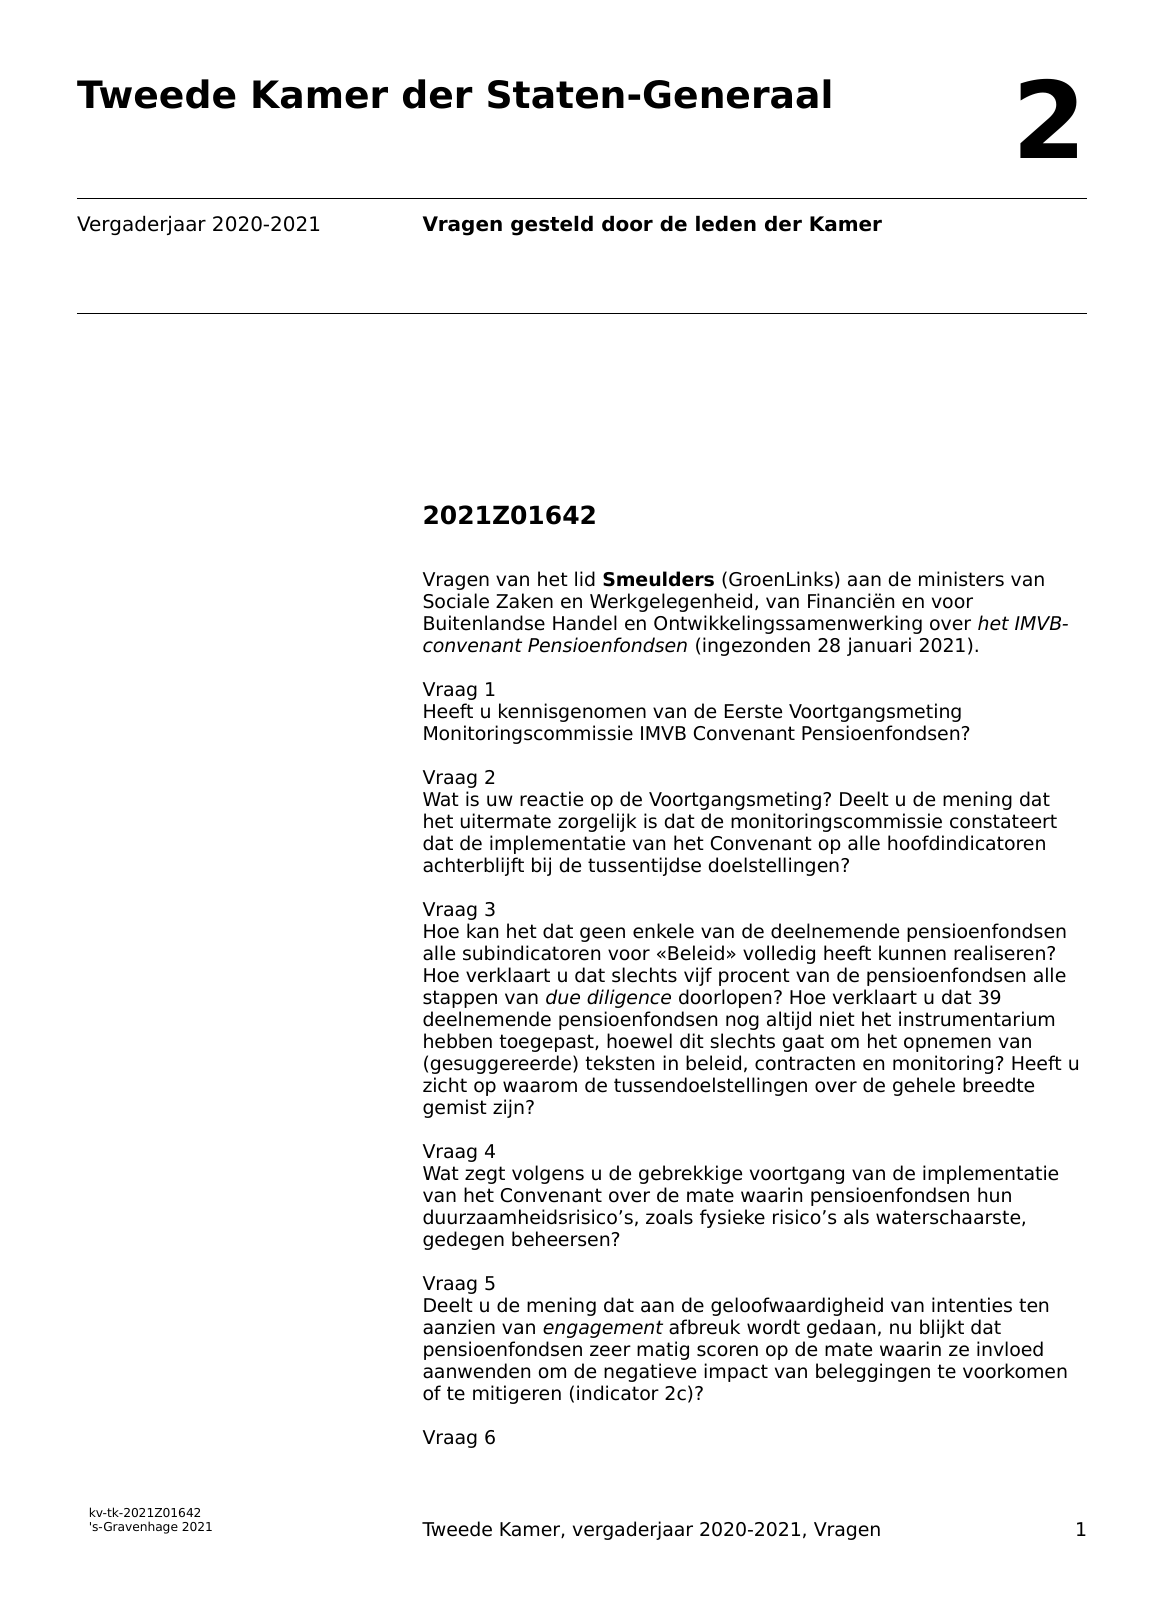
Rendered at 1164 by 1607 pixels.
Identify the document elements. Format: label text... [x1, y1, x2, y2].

text 2021Z01642 [422, 501, 1087, 531]
table_header Tweede Kamer der Staten-Generaal [77, 59, 886, 198]
text 's-Gravenhage 2021 [88, 1520, 323, 1534]
text Vraag 2 [422, 767, 1087, 789]
table_cell Vergaderjaar 2020-2021 [77, 199, 422, 313]
text Hoe kan het dat geen enkele van de deelnemende pensioenfondsen alle subindicatoren voor «Beleid» volledig heeft kunnen realiseren? Hoe verklaart u dat slechts vijf procent van de pensioenfondsen alle stappen van due diligence doorlopen? Hoe verklaart u dat 39 deelnemende pensioenfondsen nog altijd niet het instrumentarium hebben toegepast, hoewel dit slechts gaat om het opnemen van (gesuggereerde) teksten in beleid, contracten en monitoring? Heeft u zicht op waarom de tussendoelstellingen over de gehele breedte gemist zijn? [422, 921, 1087, 1119]
text kv-tk-2021Z01642 [88, 1506, 323, 1520]
text Wat zegt volgens u de gebrekkige voortgang van de implementatie van het Convenant over de mate waarin pensioenfondsen hun duurzaamheidsrisico’s, zoals fysieke risico’s als waterschaarste, gedegen beheersen? [422, 1163, 1087, 1251]
text Vraag 5 [422, 1273, 1087, 1295]
table_cell Vragen gesteld door de leden der Kamer [422, 199, 1087, 313]
text Vraag 4 [422, 1141, 1087, 1163]
text Vraag 1 [422, 679, 1087, 701]
text Wat is uw reactie op de Voortgangsmeting? Deelt u de mening dat het uitermate zorgelijk is dat de monitoringscommissie constateert dat de implementatie van het Convenant op alle hoofdindicatoren achterblijft bij de tussentijdse doelstellingen? [422, 789, 1087, 877]
text Vragen van het lid Smeulders (GroenLinks) aan de ministers van Sociale Zaken en Werkgelegenheid, van Financiën en voor Buitenlandse Handel en Ontwikkelingssamenwerking over het IMVB-convenant Pensioenfondsen (ingezonden 28 januari 2021). [422, 569, 1087, 657]
text Vraag 3 [422, 899, 1087, 921]
text Heeft u kennisgenomen van de Eerste Voortgangsmeting Monitoringscommissie IMVB Convenant Pensioenfondsen? [422, 701, 1087, 745]
text Deelt u de mening dat aan de geloofwaardigheid van intenties ten aanzien van engagement afbreuk wordt gedaan, nu blijkt dat pensioenfondsen zeer matig scoren op de mate waarin ze invloed aanwenden om de negatieve impact van beleggingen te voorkomen of te mitigeren (indicator 2c)? [422, 1295, 1087, 1405]
table_header 2 [886, 59, 1087, 198]
text Vraag 6 [422, 1427, 1087, 1449]
